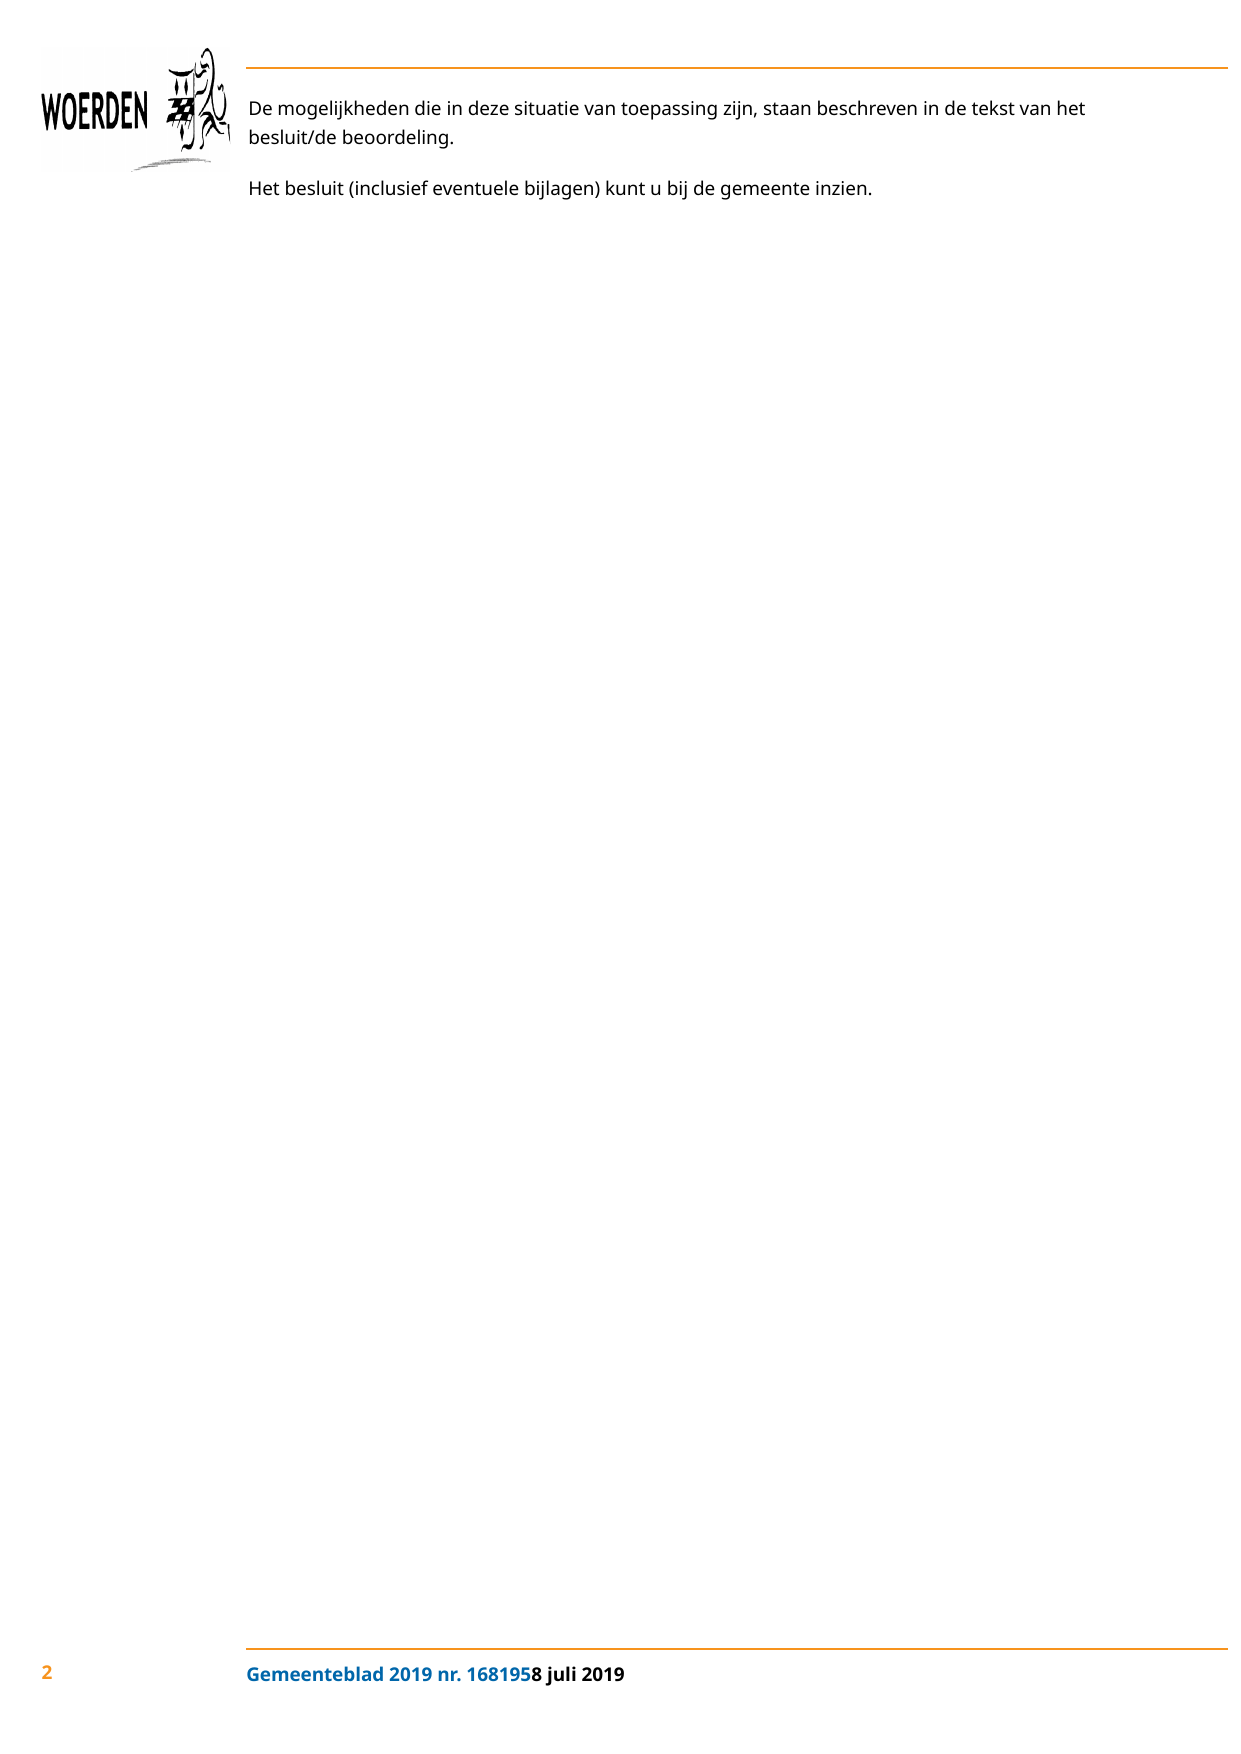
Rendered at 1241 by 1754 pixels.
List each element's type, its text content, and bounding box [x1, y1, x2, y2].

picture [41, 47, 231, 172]
text Het besluit (inclusief eventuele bijlagen) kunt u bij de gemeente inzien. [248, 175, 1152, 201]
text De mogelijkheden die in deze situatie van toepassing zijn, staan beschreven in de tekst van het besluit/de beoordeling. [248, 95, 1152, 150]
